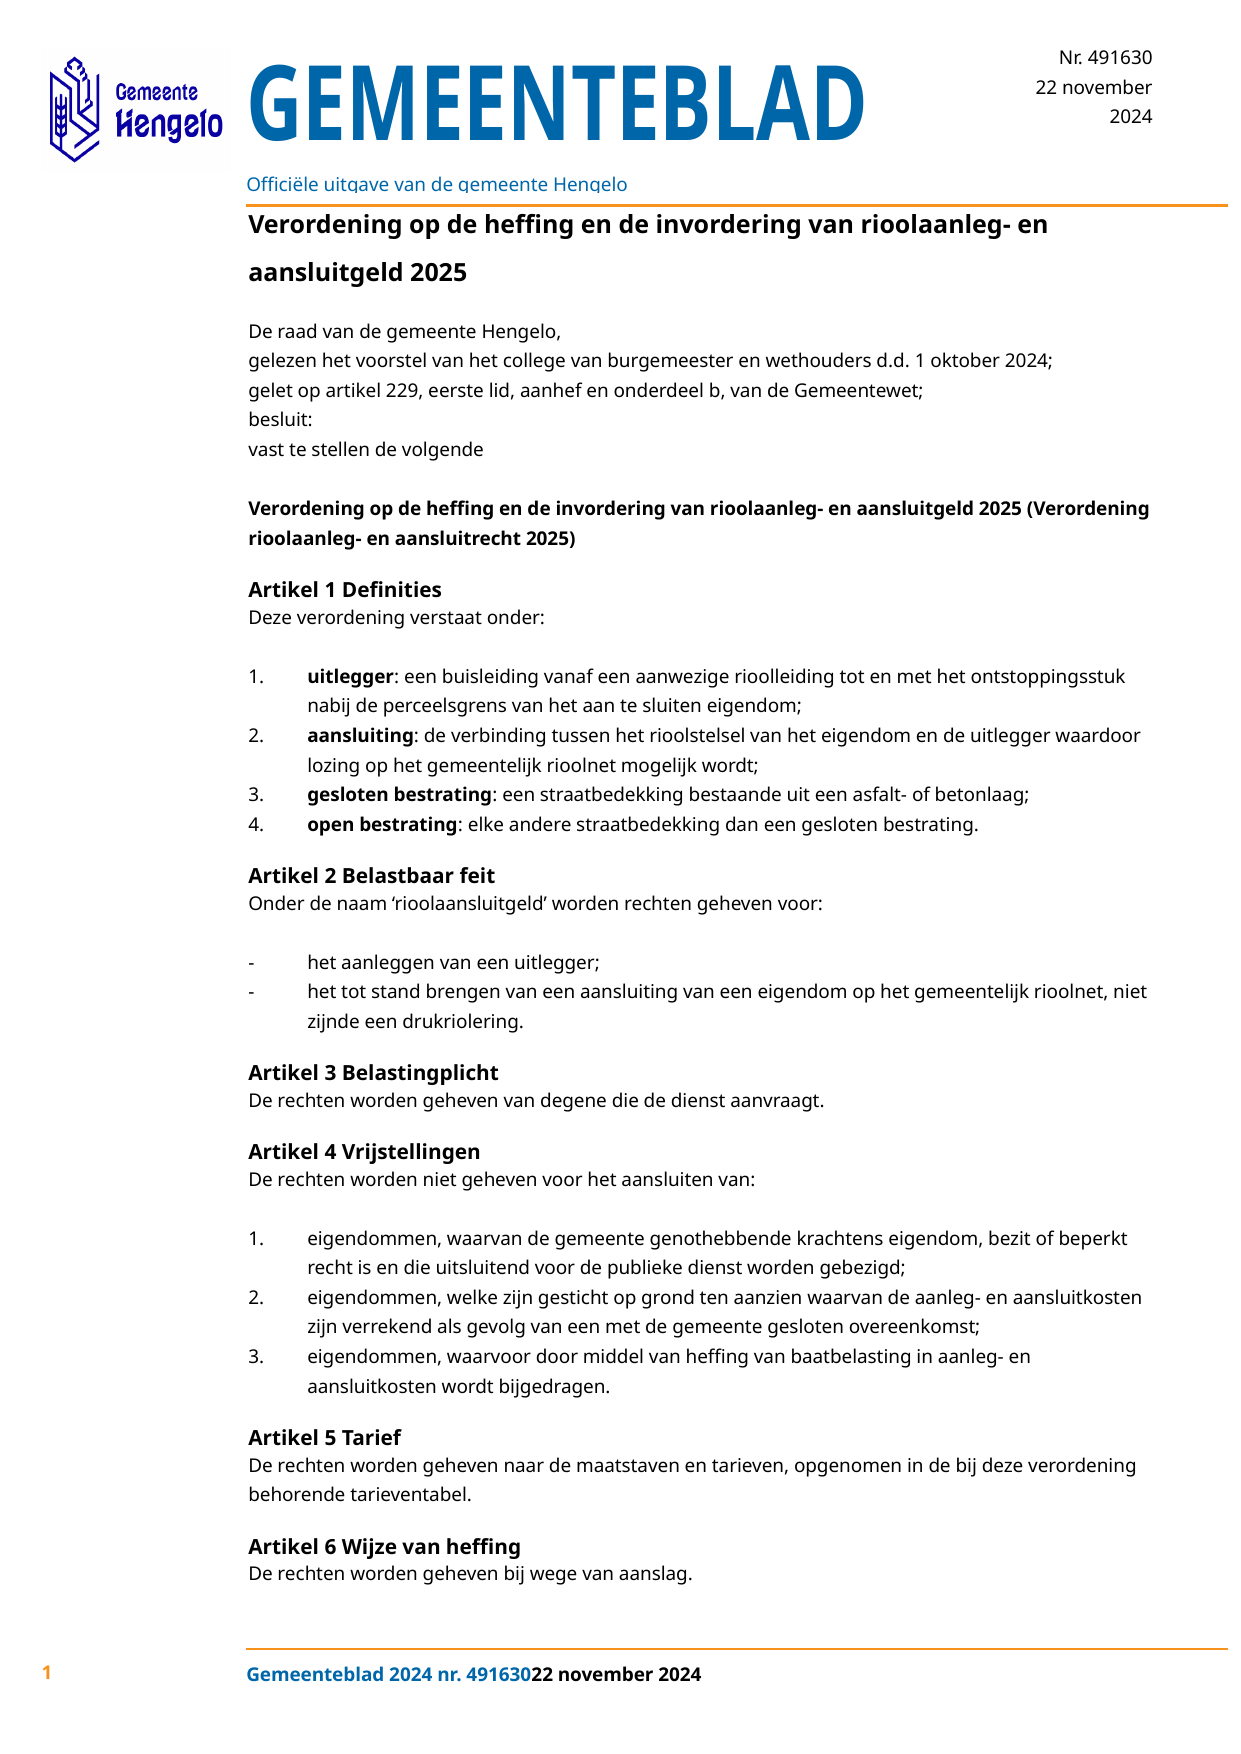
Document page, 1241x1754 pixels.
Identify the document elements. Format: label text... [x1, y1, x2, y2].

text De rechten worden geheven bij wege van aanslag. [248, 1560, 1152, 1586]
text De rechten worden geheven van degene die de dienst aanvraagt. [248, 1087, 1152, 1113]
list gesloten bestrating: een straatbedekking bestaande uit een asfalt- of betonlaag; [248, 781, 1152, 807]
text Artikel 6 Wijze van heffing [248, 1532, 1152, 1560]
text De rechten worden geheven naar de maatstaven en tarieven, opgenomen in de bij deze verordening behorende tarieventabel. [248, 1452, 1152, 1507]
text Artikel 2 Belastbaar feit [248, 861, 1152, 890]
text Artikel 3 Belastingplicht [248, 1058, 1152, 1087]
picture [41, 47, 231, 172]
text Onder de naam ‘rioolaansluitgeld’ worden rechten geheven voor: [248, 890, 1152, 916]
list eigendommen, waarvan de gemeente genothebbende krachtens eigendom, bezit of beperkt recht is en die uitsluitend voor de publieke dienst worden gebezigd; [248, 1225, 1152, 1280]
list uitlegger: een buisleiding vanaf een aanwezige rioolleiding tot en met het ontstoppingsstuk nabij de perceelsgrens van het aan te sluiten eigendom; [248, 663, 1152, 718]
list aansluiting: de verbinding tussen het rioolstelsel van het eigendom en de uitlegger waardoor lozing op het gemeentelijk rioolnet mogelijk wordt; [248, 722, 1152, 777]
list eigendommen, waarvoor door middel van heffing van baatbelasting in aanleg- en aansluitkosten wordt bijgedragen. [248, 1343, 1152, 1399]
list open bestrating: elke andere straatbedekking dan een gesloten bestrating. [248, 811, 1152, 837]
text Verordening op de heffing en de invordering van rioolaanleg- en aansluitgeld 2025 [248, 207, 1152, 288]
text Deze verordening verstaat onder: [248, 604, 1152, 629]
text Artikel 5 Tarief [248, 1423, 1152, 1452]
text De raad van de gemeente Hengelo, [248, 318, 1152, 344]
text Artikel 4 Vrijstellingen [248, 1137, 1152, 1166]
text vast te stellen de volgende [248, 436, 1152, 462]
text besluit: [248, 407, 1152, 432]
text De rechten worden niet geheven voor het aansluiten van: [248, 1166, 1152, 1192]
text gelezen het voorstel van het college van burgemeester en wethouders d.d. 1 oktober 2024; [248, 347, 1152, 373]
text gelet op artikel 229, eerste lid, aanhef en onderdeel b, van de Gemeentewet; [248, 377, 1152, 403]
list het tot stand brengen van een aansluiting van een eigendom op het gemeentelijk rioolnet, niet zijnde een drukriolering. [248, 978, 1152, 1034]
text Artikel 1 Definities [248, 575, 1152, 604]
list het aanleggen van een uitlegger; [248, 949, 1152, 975]
text Verordening op de heffing en de invordering van rioolaanleg- en aansluitgeld 2025 (Verordening rioolaanleg- en aansluitrecht 2025) [248, 495, 1152, 551]
list eigendommen, welke zijn gesticht op grond ten aanzien waarvan de aanleg- en aansluitkosten zijn verrekend als gevolg van een met de gemeente gesloten overeenkomst; [248, 1284, 1152, 1339]
